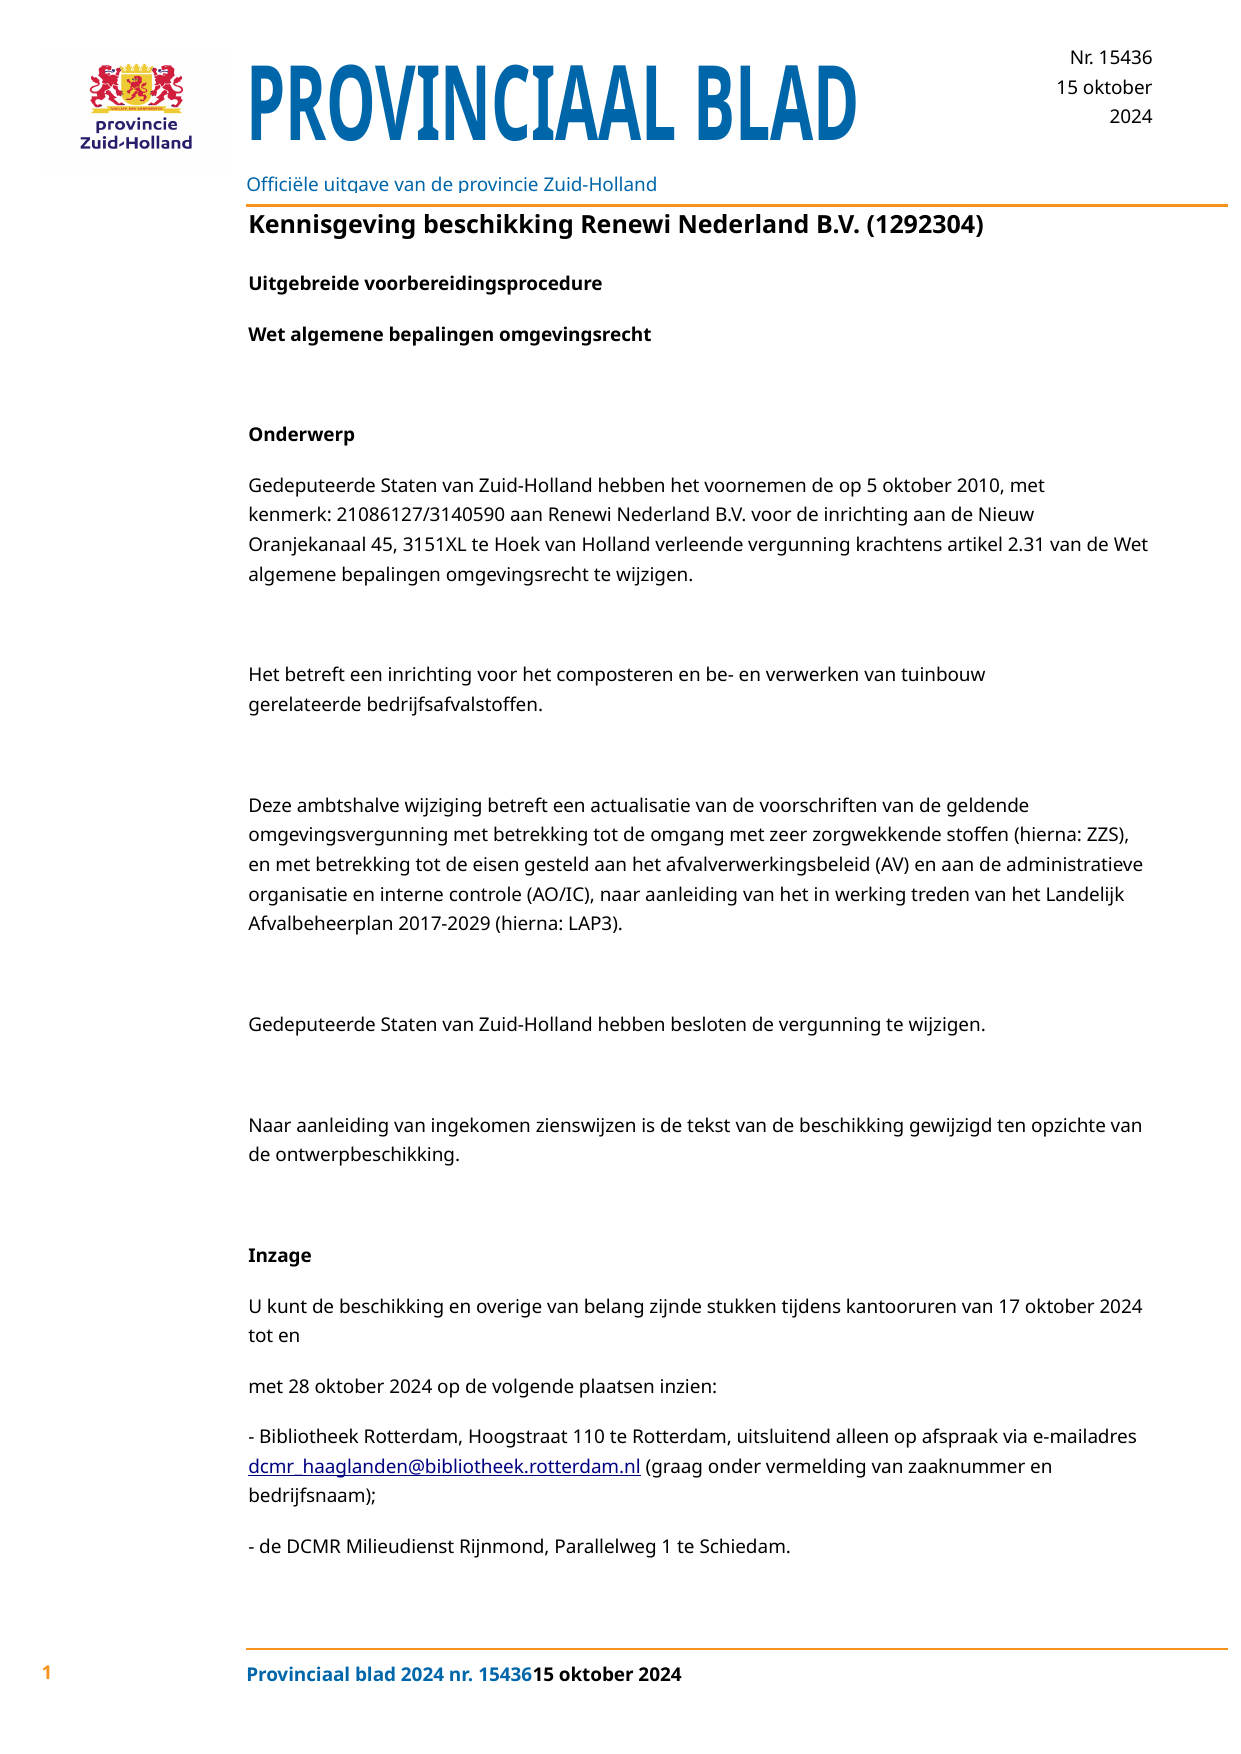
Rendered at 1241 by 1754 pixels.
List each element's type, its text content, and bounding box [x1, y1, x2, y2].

text - Bibliotheek Rotterdam, Hoogstraat 110 te Rotterdam, uitsluitend alleen op afspraak via e-mailadres dcmr_haaglanden@bibliotheek.rotterdam.nl (graag onder vermelding van zaaknummer en bedrijfsnaam); [248, 1423, 1152, 1508]
text met 28 oktober 2024 op de volgende plaatsen inzien: [248, 1373, 1152, 1398]
text Inzage [248, 1242, 1152, 1268]
text Gedeputeerde Staten van Zuid-Holland hebben besloten de vergunning te wijzigen. [248, 1011, 1152, 1037]
text Naar aanleiding van ingekomen zienswijzen is de tekst van de beschikking gewijzigd ten opzichte van de ontwerpbeschikking. [248, 1112, 1152, 1167]
text Gedeputeerde Staten van Zuid-Holland hebben het voornemen de op 5 oktober 2010, met kenmerk: 21086127/3140590 aan Renewi Nederland B.V. voor de inrichting aan de Nieuw Oranjekanaal 45, 3151XL te Hoek van Holland verleende vergunning krachtens artikel 2.31 van de Wet algemene bepalingen omgevingsrecht te wijzigen. [248, 472, 1152, 586]
text Uitgebreide voorbereidingsprocedure [248, 270, 1152, 296]
text Kennisgeving beschikking Renewi Nederland B.V. (1292304) [248, 207, 1152, 241]
text Het betreft een inrichting voor het composteren en be- en verwerken van tuinbouw gerelateerde bedrijfsafvalstoffen. [248, 662, 1152, 717]
text Deze ambtshalve wijziging betreft een actualisatie van de voorschriften van de geldende omgevingsvergunning met betrekking tot de omgang met zeer zorgwekkende stoffen (hierna: ZZS), en met betrekking tot de eisen gesteld aan het afvalverwerkingsbeleid (AV) en aan de administratieve organisatie en interne controle (AO/IC), naar aanleiding van het in werking treden van het Landelijk Afvalbeheerplan 2017-2029 (hierna: LAP3). [248, 792, 1152, 936]
text U kunt de beschikking en overige van belang zijnde stukken tijdens kantooruren van 17 oktober 2024 tot en [248, 1293, 1152, 1348]
text Wet algemene bepalingen omgevingsrecht [248, 321, 1152, 346]
text - de DCMR Milieudienst Rijnmond, Parallelweg 1 te Schiedam. [248, 1533, 1152, 1558]
picture [41, 47, 231, 172]
text Onderwerp [248, 422, 1152, 447]
